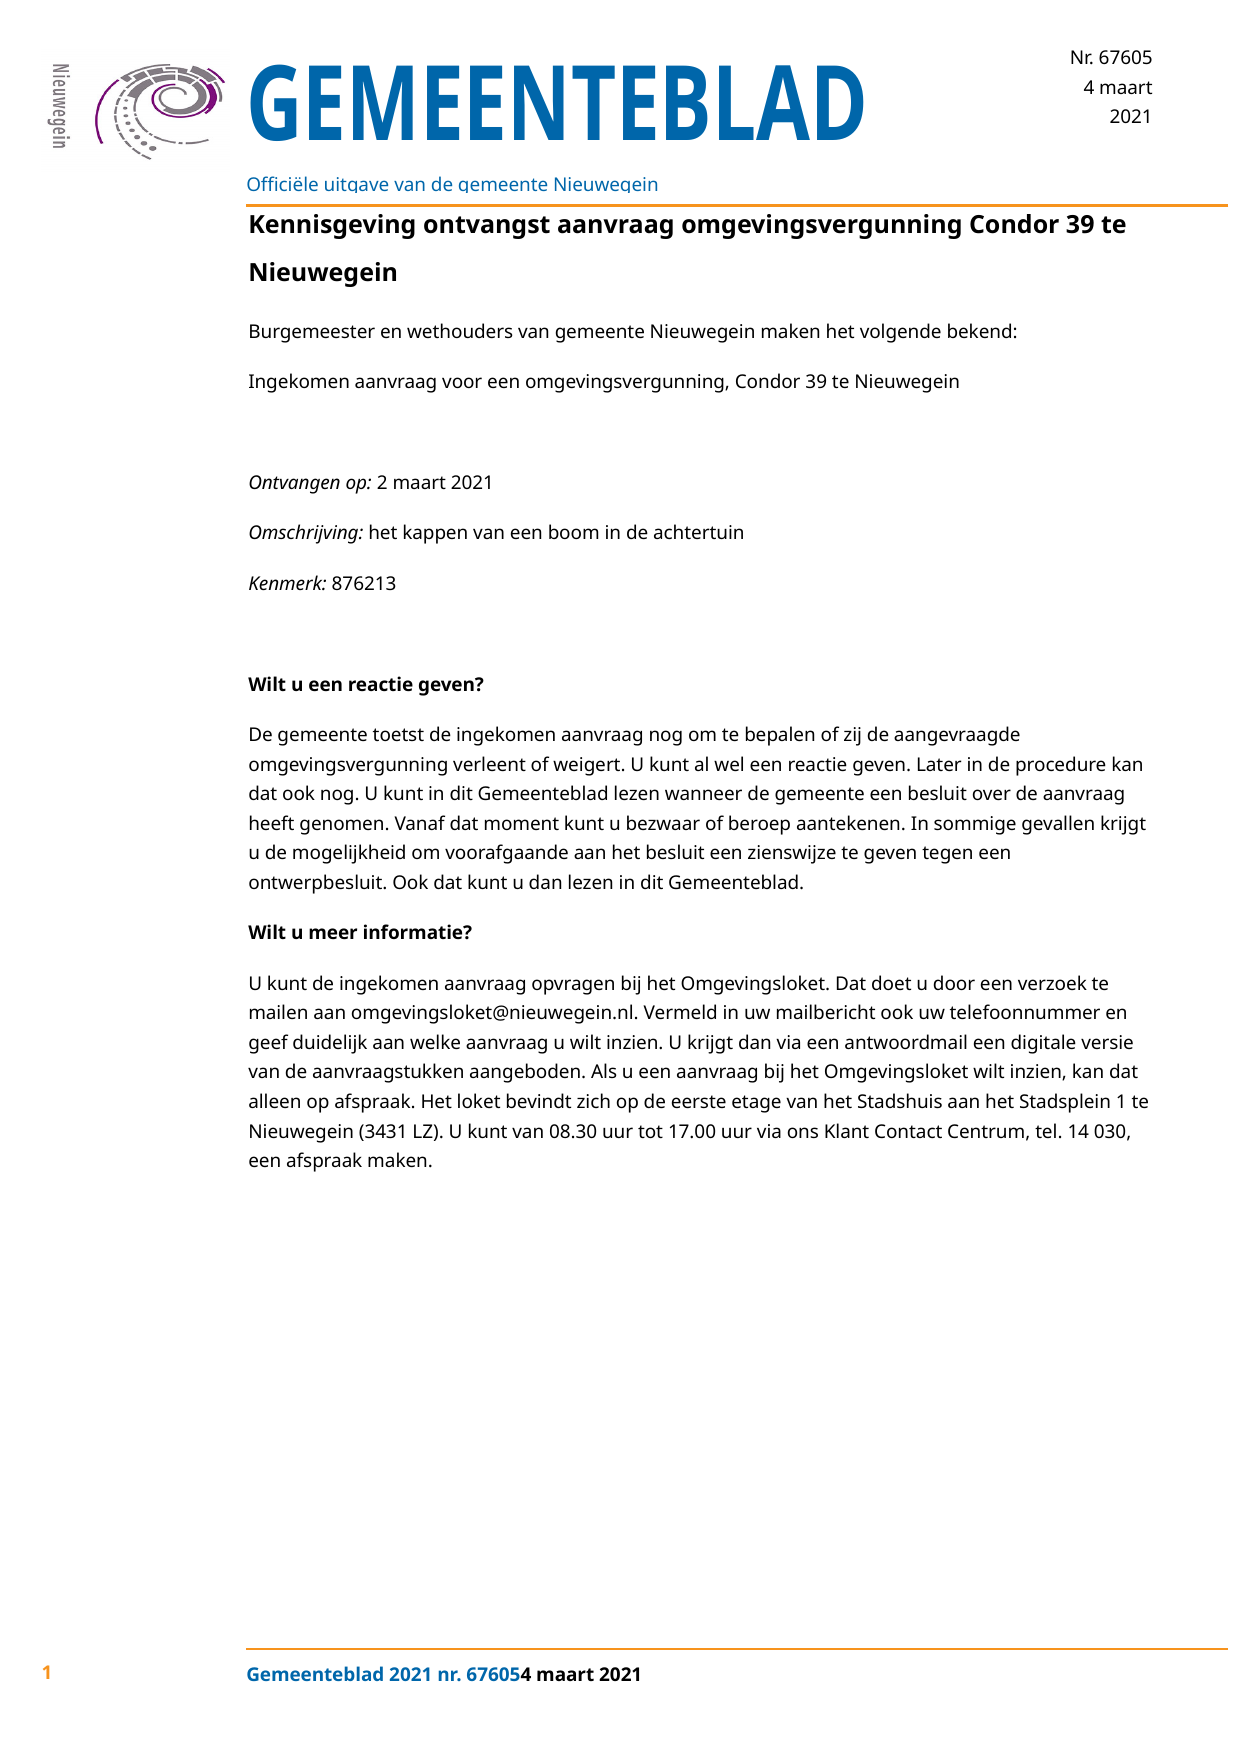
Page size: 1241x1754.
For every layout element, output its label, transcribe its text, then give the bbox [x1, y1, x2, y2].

text De gemeente toetst de ingekomen aanvraag nog om te bepalen of zij de aangevraagde omgevingsvergunning verleent of weigert. U kunt al wel een reactie geven. Later in de procedure kan dat ook nog. U kunt in dit Gemeenteblad lezen wanneer de gemeente een besluit over de aanvraag heeft genomen. Vanaf dat moment kunt u bezwaar of beroep aantekenen. In sommige gevallen krijgt u de mogelijkheid om voorafgaande aan het besluit een zienswijze te geven tegen een ontwerpbesluit. Ook dat kunt u dan lezen in dit Gemeenteblad. [248, 721, 1152, 895]
text Ingekomen aanvraag voor een omgevingsvergunning, Condor 39 te Nieuwegein [248, 368, 1152, 394]
text Ontvangen op: 2 maart 2021 [248, 469, 1152, 495]
picture [41, 47, 231, 172]
text Omschrijving: het kappen van een boom in de achtertuin [248, 519, 1152, 545]
text Kenmerk: 876213 [248, 570, 1152, 596]
text Burgemeester en wethouders van gemeente Nieuwegein maken het volgende bekend: [248, 318, 1152, 344]
text Kennisgeving ontvangst aanvraag omgevingsvergunning Condor 39 te Nieuwegein [248, 207, 1152, 288]
text Wilt u meer informatie? [248, 919, 1152, 945]
text Wilt u een reactie geven? [248, 671, 1152, 697]
text U kunt de ingekomen aanvraag opvragen bij het Omgevingsloket. Dat doet u door een verzoek te mailen aan omgevingsloket@nieuwegein.nl. Vermeld in uw mailbericht ook uw telefoonnummer en geef duidelijk aan welke aanvraag u wilt inzien. U krijgt dan via een antwoordmail een digitale versie van de aanvraagstukken aangeboden. Als u een aanvraag bij het Omgevingsloket wilt inzien, kan dat alleen op afspraak. Het loket bevindt zich op de eerste etage van het Stadshuis aan het Stadsplein 1 te Nieuwegein (3431 LZ). U kunt van 08.30 uur tot 17.00 uur via ons Klant Contact Centrum, tel. 14 030, een afspraak maken. [248, 970, 1152, 1173]
